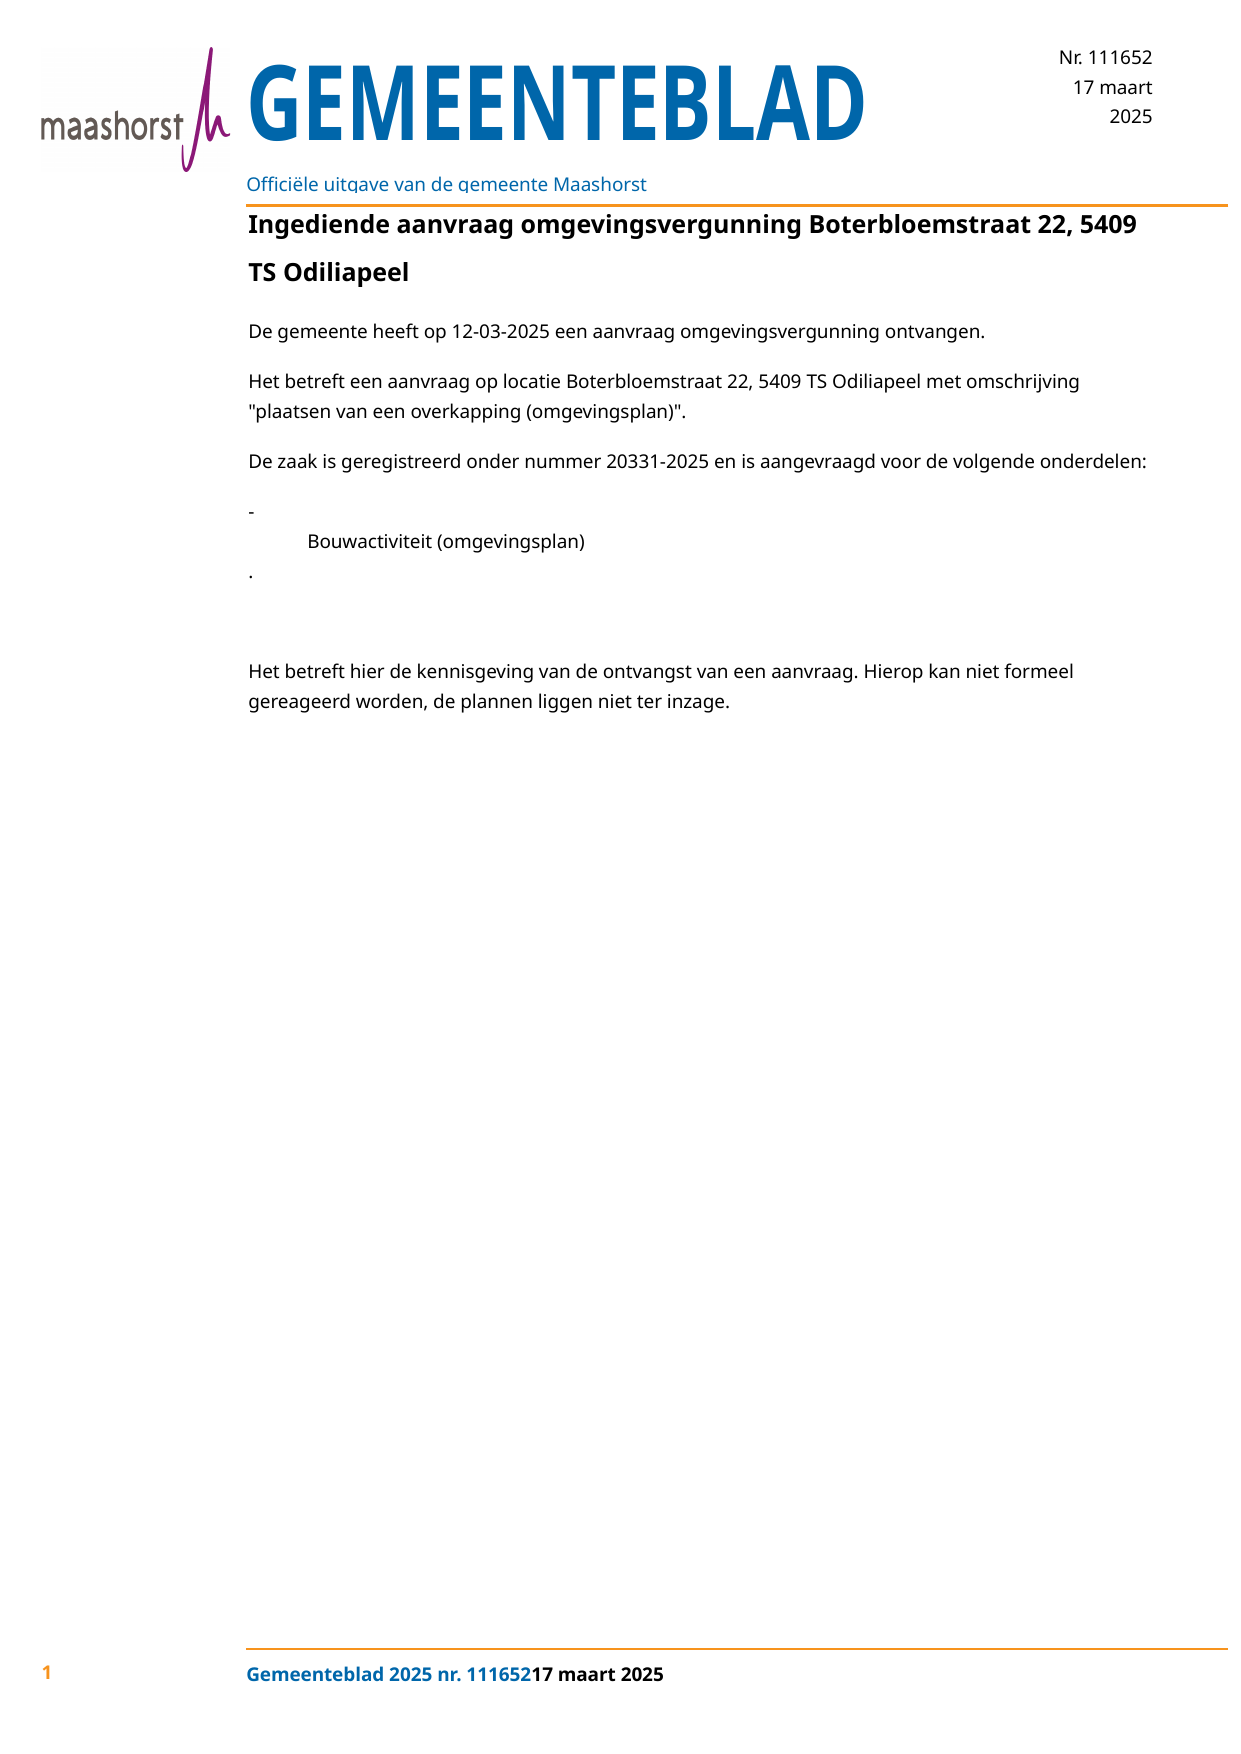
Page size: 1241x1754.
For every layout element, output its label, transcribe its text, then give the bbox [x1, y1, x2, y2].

text Ingediende aanvraag omgevingsvergunning Boterbloemstraat 22, 5409 TS Odiliapeel [248, 207, 1152, 288]
text De gemeente heeft op 12-03-2025 een aanvraag omgevingsvergunning ontvangen. [248, 318, 1152, 344]
text Het betreft een aanvraag op locatie Boterbloemstraat 22, 5409 TS Odiliapeel met omschrijving "plaatsen van een overkapping (omgevingsplan)". [248, 368, 1152, 424]
text . [248, 558, 1152, 584]
picture [41, 47, 231, 172]
text Het betreft hier de kennisgeving van de ontvangst van een aanvraag. Hierop kan niet formeel gereageerd worden, de plannen liggen niet ter inzage. [248, 659, 1152, 714]
list Bouwactiviteit (omgevingsplan) [248, 528, 1152, 554]
text De zaak is geregistreerd onder nummer 20331-2025 en is aangevraagd voor de volgende onderdelen: [248, 448, 1152, 474]
